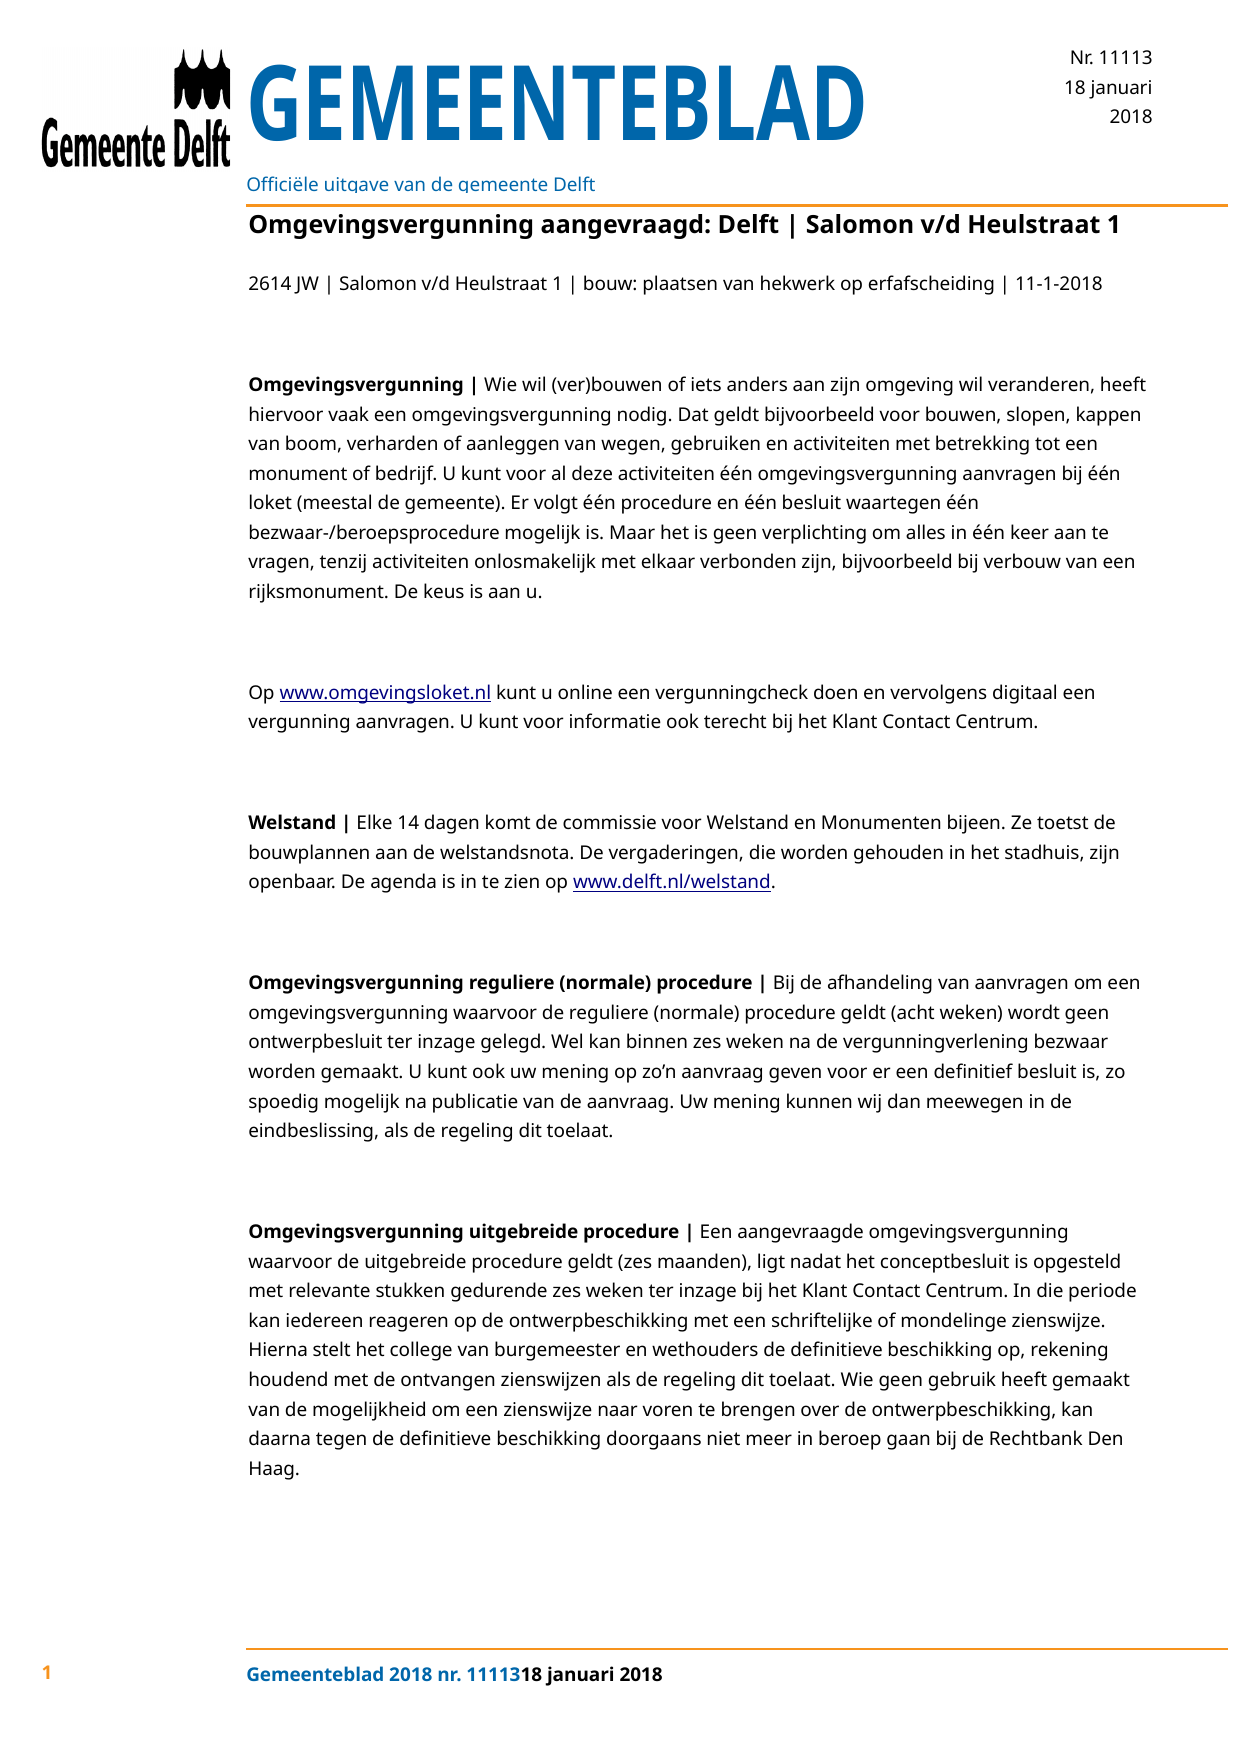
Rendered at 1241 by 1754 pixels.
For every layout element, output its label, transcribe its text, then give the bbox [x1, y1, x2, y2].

text Welstand | Elke 14 dagen komt de commissie voor Welstand en Monumenten bijeen. Ze toetst de bouwplannen aan de welstandsnota. De vergaderingen, die worden gehouden in het stadhuis, zijn openbaar. De agenda is in te zien op www.delft.nl/welstand. [248, 809, 1152, 894]
text 2614 JW | Salomon v/d Heulstraat 1 | bouw: plaatsen van hekwerk op erfafscheiding | 11-1-2018 [248, 270, 1152, 296]
text Omgevingsvergunning reguliere (normale) procedure | Bij de afhandeling van aanvragen om een omgevingsvergunning waarvoor de reguliere (normale) procedure geldt (acht weken) wordt geen ontwerpbesluit ter inzage gelegd. Wel kan binnen zes weken na de vergunningverlening bezwaar worden gemaakt. U kunt ook uw mening op zo’n aanvraag geven voor er een definitief besluit is, zo spoedig mogelijk na publicatie van de aanvraag. Uw mening kunnen wij dan meewegen in de eindbeslissing, als de regeling dit toelaat. [248, 969, 1152, 1143]
picture [41, 47, 231, 172]
text Op www.omgevingsloket.nl kunt u online een vergunningcheck doen en vervolgens digitaal een vergunning aanvragen. U kunt voor informatie ook terecht bij het Klant Contact Centrum. [248, 679, 1152, 734]
text Omgevingsvergunning aangevraagd: Delft | Salomon v/d Heulstraat 1 [248, 207, 1152, 241]
text Omgevingsvergunning uitgebreide procedure | Een aangevraagde omgevingsvergunning waarvoor de uitgebreide procedure geldt (zes maanden), ligt nadat het conceptbesluit is opgesteld met relevante stukken gedurende zes weken ter inzage bij het Klant Contact Centrum. In die periode kan iedereen reageren op de ontwerpbeschikking met een schriftelijke of mondelinge zienswijze. Hierna stelt het college van burgemeester en wethouders de definitieve beschikking op, rekening houdend met de ontvangen zienswijzen als de regeling dit toelaat. Wie geen gebruik heeft gemaakt van de mogelijkheid om een zienswijze naar voren te brengen over de ontwerpbeschikking, kan daarna tegen de definitieve beschikking doorgaans niet meer in beroep gaan bij de Rechtbank Den Haag. [248, 1218, 1152, 1481]
text Omgevingsvergunning | Wie wil (ver)bouwen of iets anders aan zijn omgeving wil veranderen, heeft hiervoor vaak een omgevingsvergunning nodig. Dat geldt bijvoorbeeld voor bouwen, slopen, kappen van boom, verharden of aanleggen van wegen, gebruiken en activiteiten met betrekking tot een monument of bedrijf. U kunt voor al deze activiteiten één omgevingsvergunning aanvragen bij één loket (meestal de gemeente). Er volgt één procedure en één besluit waartegen één bezwaar-/beroepsprocedure mogelijk is. Maar het is geen verplichting om alles in één keer aan te vragen, tenzij activiteiten onlosmakelijk met elkaar verbonden zijn, bijvoorbeeld bij verbouw van een rijksmonument. De keus is aan u. [248, 371, 1152, 604]
